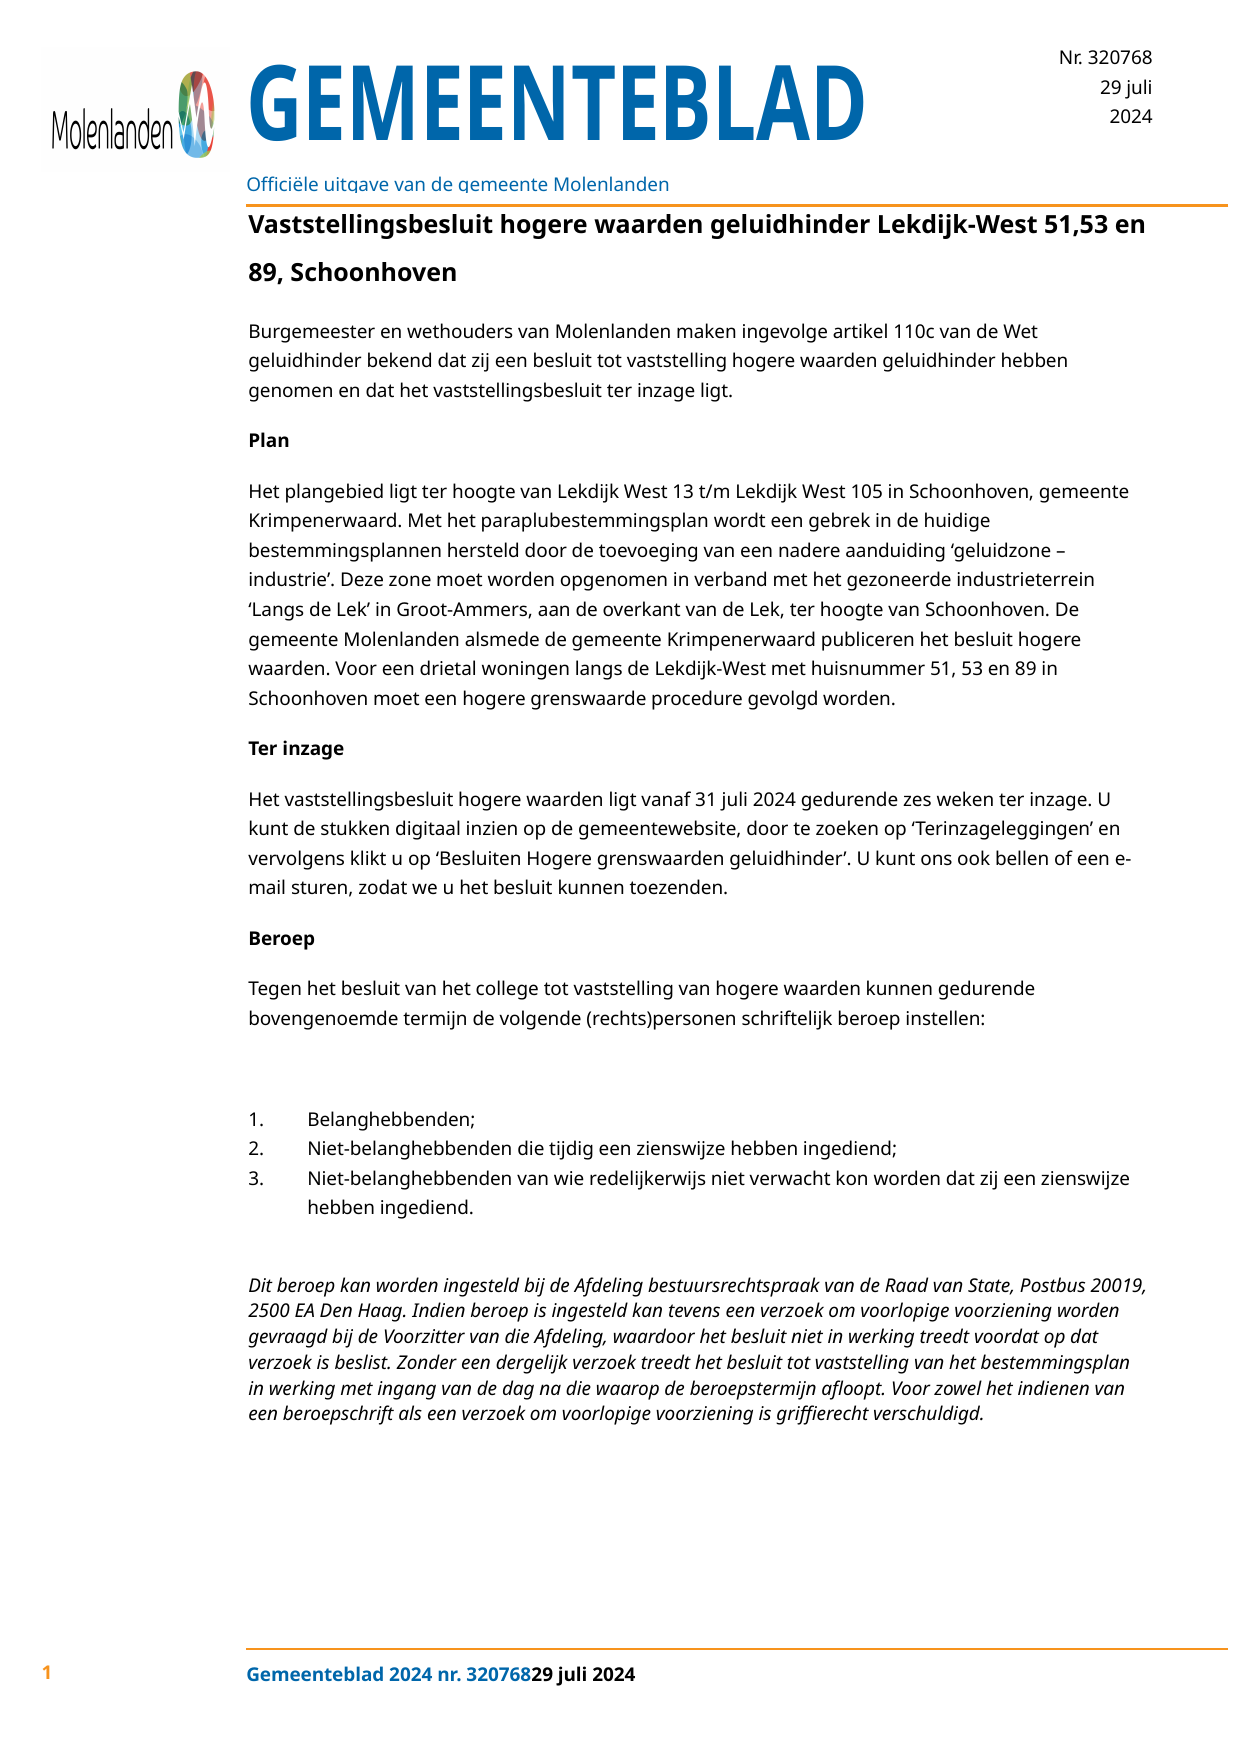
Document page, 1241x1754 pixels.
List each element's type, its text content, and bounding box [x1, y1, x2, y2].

list Niet-belanghebbenden die tijdig een zienswijze hebben ingediend; [248, 1135, 1152, 1161]
picture [41, 47, 231, 172]
text Vaststellingsbesluit hogere waarden geluidhinder Lekdijk-West 51,53 en 89, Schoonhoven [248, 207, 1152, 288]
text Het plangebied ligt ter hoogte van Lekdijk West 13 t/m Lekdijk West 105 in Schoonhoven, gemeente Krimpenerwaard. Met het paraplubestemmingsplan wordt een gebrek in de huidige bestemmingsplannen hersteld door de toevoeging van een nadere aanduiding ‘geluidzone – industrie’. Deze zone moet worden opgenomen in verband met het gezoneerde industrieterrein ‘Langs de Lek’ in Groot-Ammers, aan de overkant van de Lek, ter hoogte van Schoonhoven. De gemeente Molenlanden alsmede de gemeente Krimpenerwaard publiceren het besluit hogere waarden. Voor een drietal woningen langs de Lekdijk-West met huisnummer 51, 53 en 89 in Schoonhoven moet een hogere grenswaarde procedure gevolgd worden. [248, 478, 1152, 711]
list Belanghebbenden; [248, 1106, 1152, 1132]
text Plan [248, 427, 1152, 453]
text Dit beroep kan worden ingesteld bij de Afdeling bestuursrechtspraak van de Raad van State, Postbus 20019, 2500 EA Den Haag. Indien beroep is ingesteld kan tevens een verzoek om voorlopige voorziening worden gevraagd bij de Voorzitter van die Afdeling, waardoor het besluit niet in werking treedt voordat op dat verzoek is beslist. Zonder een dergelijk verzoek treedt het besluit tot vaststelling van het bestemmingsplan in werking met ingang van de dag na die waarop de beroepstermijn afloopt. Voor zowel het indienen van een beroepschrift als een verzoek om voorlopige voorziening is griffierecht verschuldigd. [248, 1272, 1152, 1426]
text Burgemeester en wethouders van Molenlanden maken ingevolge artikel 110c van de Wet geluidhinder bekend dat zij een besluit tot vaststelling hogere waarden geluidhinder hebben genomen en dat het vaststellingsbesluit ter inzage ligt. [248, 318, 1152, 403]
text Beroep [248, 925, 1152, 951]
text Het vaststellingsbesluit hogere waarden ligt vanaf 31 juli 2024 gedurende zes weken ter inzage. U kunt de stukken digitaal inzien op de gemeentewebsite, door te zoeken op ‘Terinzageleggingen’ en vervolgens klikt u op ‘Besluiten Hogere grenswaarden geluidhinder’. U kunt ons ook bellen of een e-mail sturen, zodat we u het besluit kunnen toezenden. [248, 786, 1152, 900]
text Ter inzage [248, 735, 1152, 761]
text Tegen het besluit van het college tot vaststelling van hogere waarden kunnen gedurende bovengenoemde termijn de volgende (rechts)personen schriftelijk beroep instellen: [248, 975, 1152, 1031]
list Niet-belanghebbenden van wie redelijkerwijs niet verwacht kon worden dat zij een zienswijze hebben ingediend. [248, 1165, 1152, 1220]
